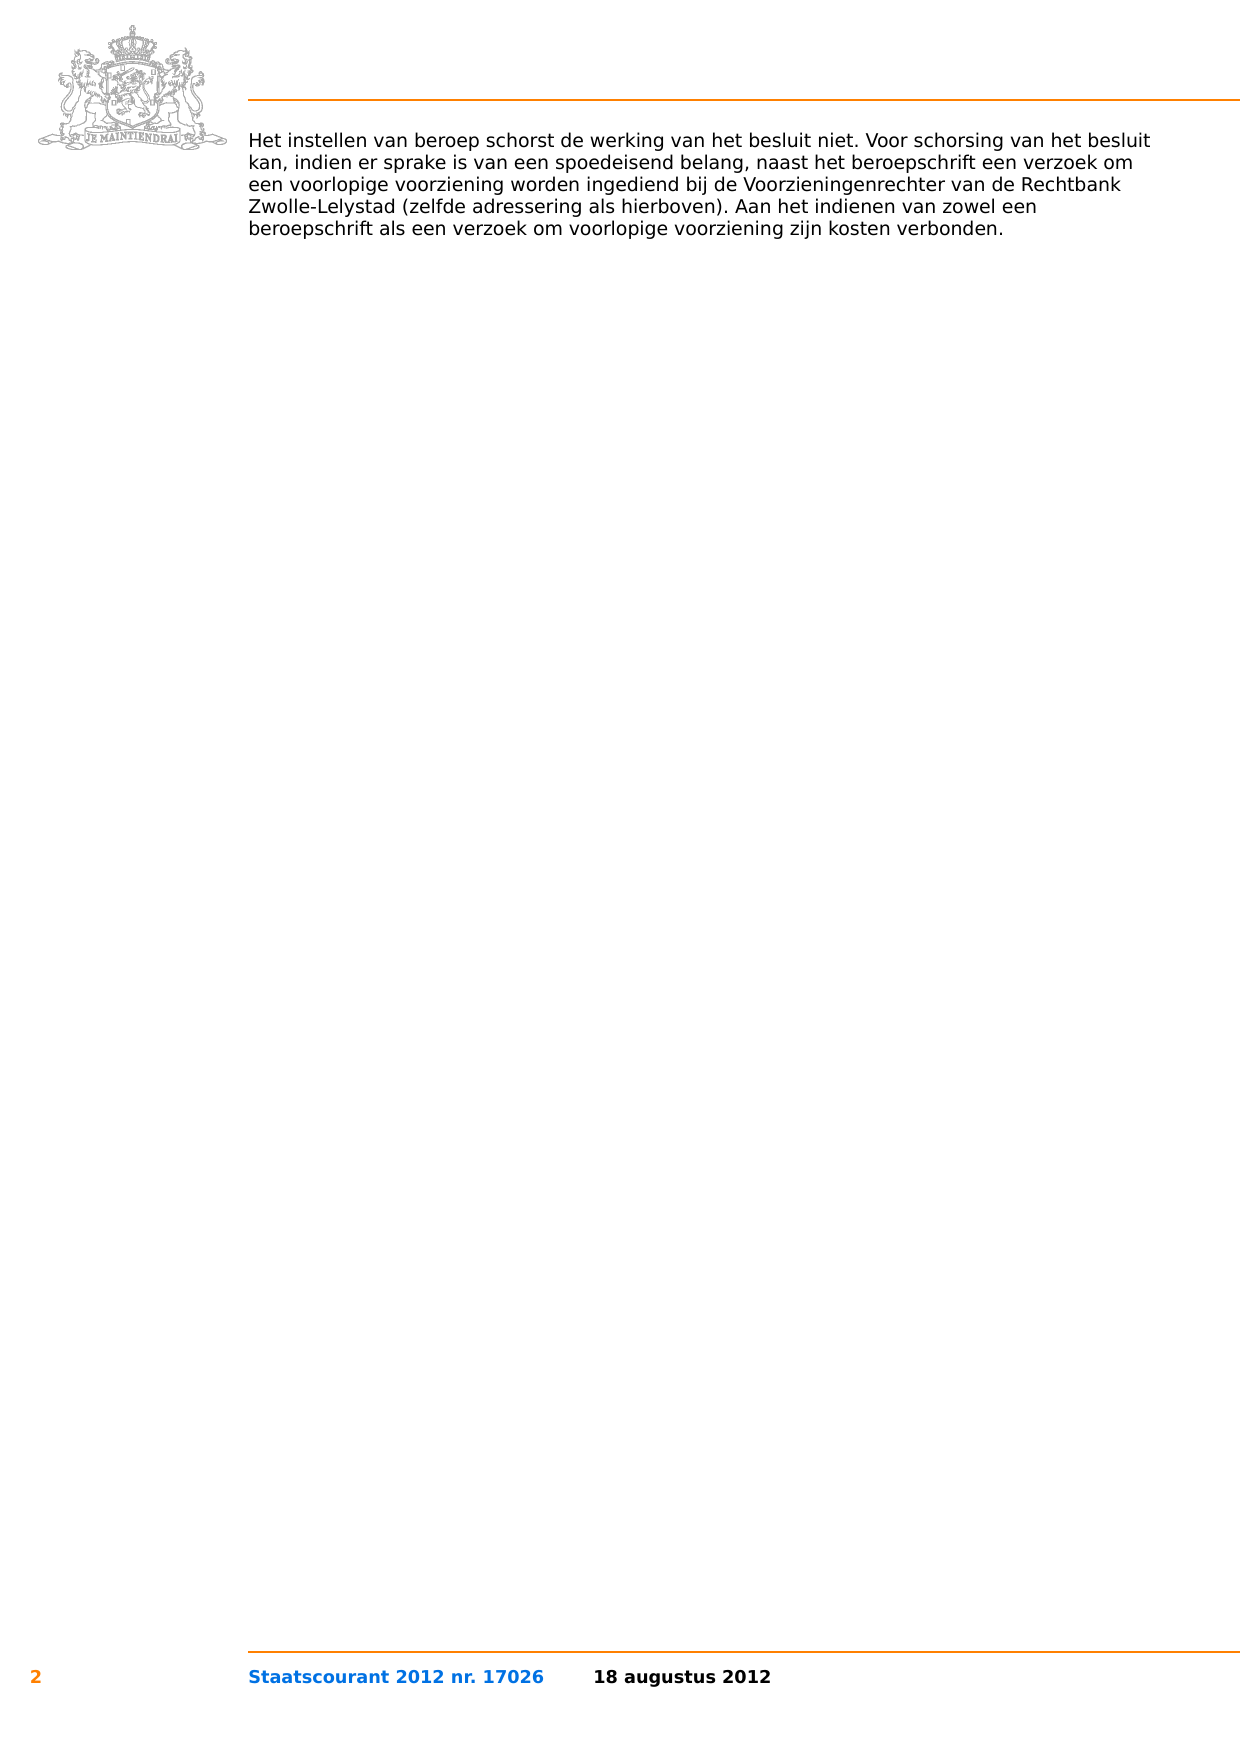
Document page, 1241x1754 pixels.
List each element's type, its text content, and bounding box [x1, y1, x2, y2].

picture [38, 25, 227, 150]
text Het instellen van beroep schorst de werking van het besluit niet. Voor schorsing van het besluit kan, indien er sprake is van een spoedeisend belang, naast het beroepschrift een verzoek om een voorlopige voorziening worden ingediend bij de Voorzieningenrechter van de Rechtbank Zwolle-Lelystad (zelfde adressering als hierboven). Aan het indienen van zowel een beroepschrift als een verzoek om voorlopige voorziening zijn kosten verbonden. [248, 130, 1163, 240]
